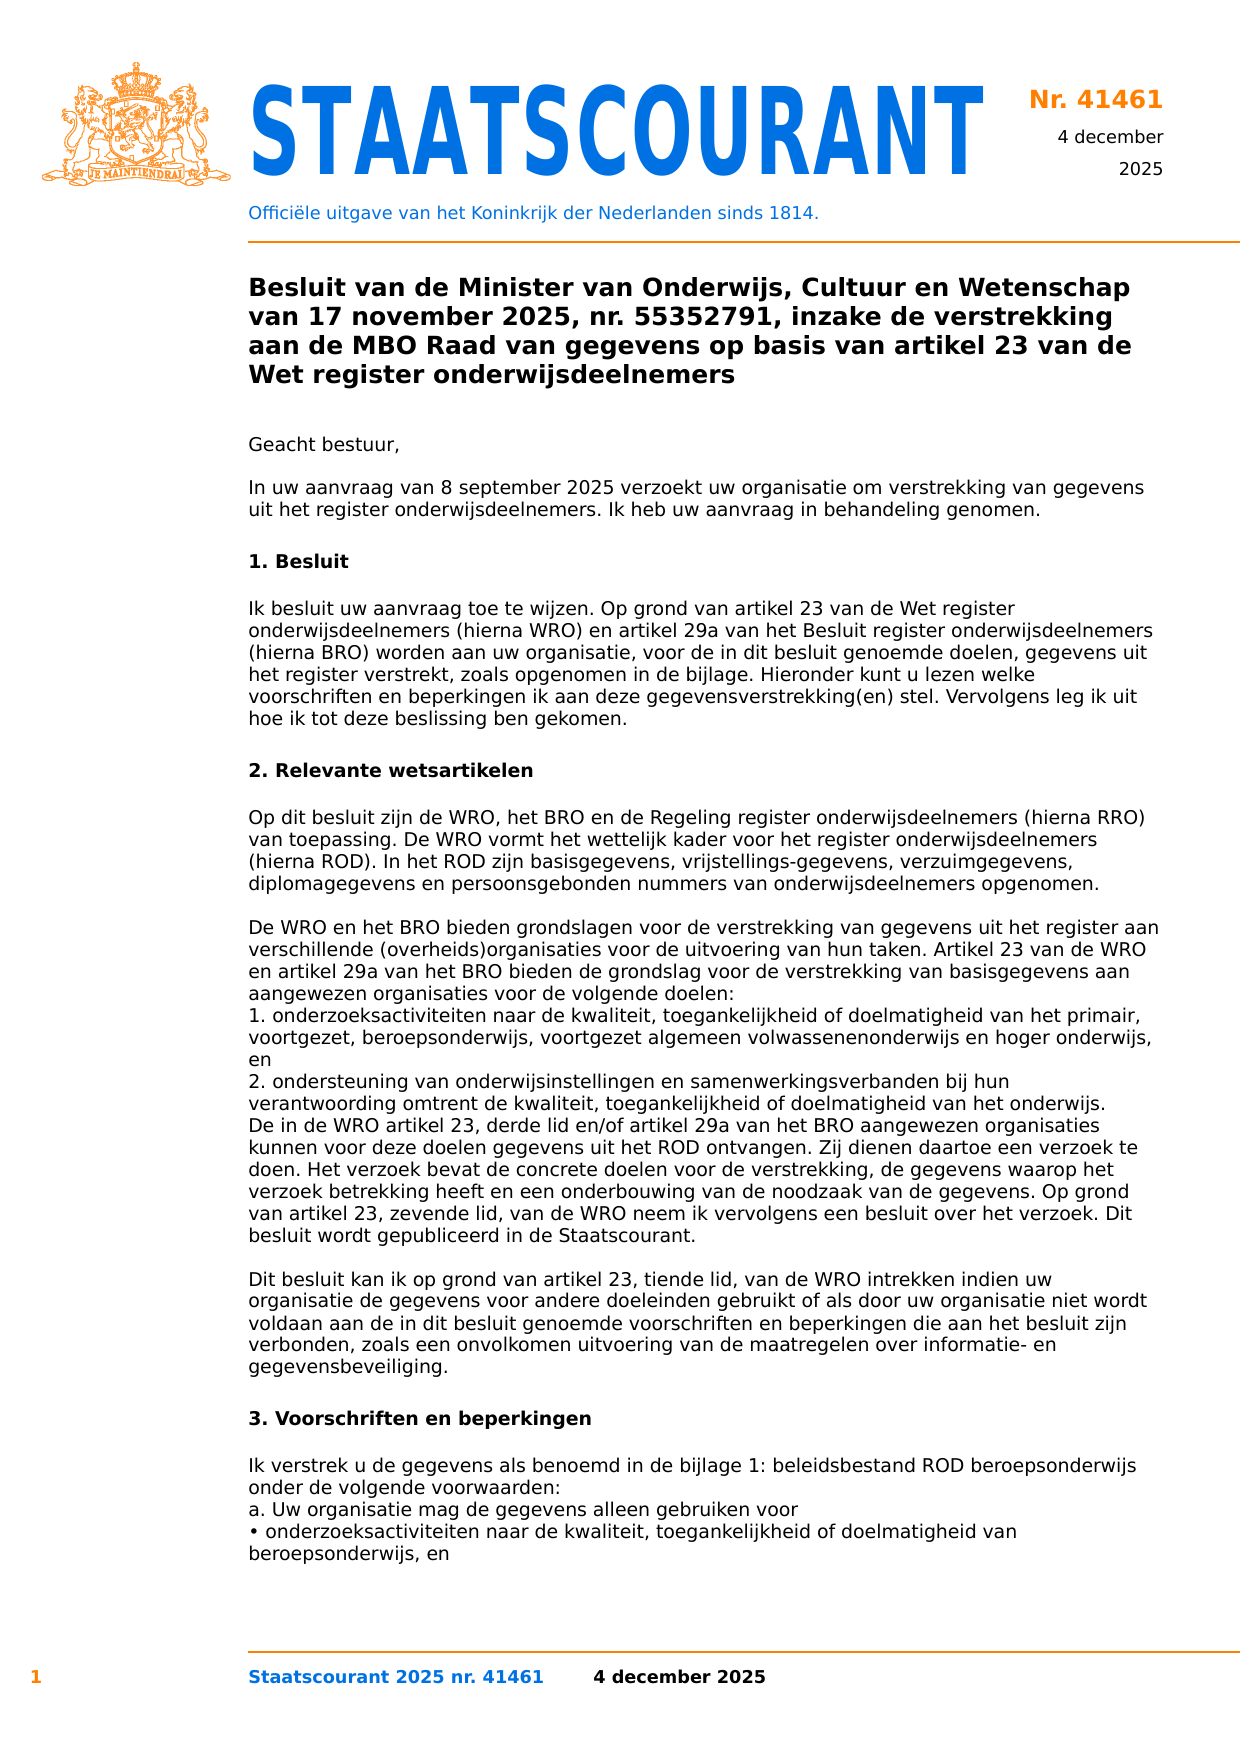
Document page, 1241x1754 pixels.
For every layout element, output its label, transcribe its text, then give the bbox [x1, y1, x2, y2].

table_header STAATSCOURANT [248, 62, 998, 203]
picture [41, 62, 231, 186]
text • onderzoeksactiviteiten naar de kwaliteit, toegankelijkheid of doelmatigheid van beroepsonderwijs, en [248, 1521, 1163, 1565]
table_cell Officiële uitgave van het Koninkrijk der Nederlanden sinds 1814. [248, 203, 1240, 241]
text 1. onderzoeksactiviteiten naar de kwaliteit, toegankelijkheid of doelmatigheid van het primair, voortgezet, beroepsonderwijs, voortgezet algemeen volwassenenonderwijs en hoger onderwijs, en [248, 1005, 1163, 1071]
text a. Uw organisatie mag de gegevens alleen gebruiken voor [248, 1499, 1163, 1521]
text De WRO en het BRO bieden grondslagen voor de verstrekking van gegevens uit het register aan verschillende (overheids)organisaties voor de uitvoering van hun taken. Artikel 23 van de WRO en artikel 29a van het BRO bieden de grondslag voor de verstrekking van basisgegevens aan aangewezen organisaties voor de volgende doelen: [248, 917, 1163, 1005]
text Geacht bestuur, [248, 433, 1163, 455]
text Ik verstrek u de gegevens als benoemd in de bijlage 1: beleidsbestand ROD beroepsonderwijs onder de volgende voorwaarden: [248, 1455, 1163, 1499]
text Op dit besluit zijn de WRO, het BRO en de Regeling register onderwijsdeelnemers (hierna RRO) van toepassing. De WRO vormt het wettelijk kader voor het register onderwijsdeelnemers (hierna ROD). In het ROD zijn basisgegevens, vrijstellings-gegevens, verzuimgegevens, diplomagegevens en persoonsgebonden nummers van onderwijsdeelnemers opgenomen. [248, 807, 1163, 895]
subtitle 1. Besluit [248, 551, 1163, 573]
text 2. ondersteuning van onderwijsinstellingen en samenwerkingsverbanden bij hun verantwoording omtrent de kwaliteit, toegankelijkheid of doelmatigheid van het onderwijs. [248, 1071, 1163, 1115]
table_header Nr. 41461 [998, 62, 1240, 121]
text In uw aanvraag van 8 september 2025 verzoekt uw organisatie om verstrekking van gegevens uit het register onderwijsdeelnemers. Ik heb uw aanvraag in behandeling genomen. [248, 477, 1163, 521]
subtitle 3. Voorschriften en beperkingen [248, 1408, 1163, 1430]
table_cell 2025 [998, 153, 1240, 203]
table_cell 4 december [998, 121, 1240, 153]
subtitle Besluit van de Minister van Onderwijs, Cultuur en Wetenschap van 17 november 2025, nr. 55352791, inzake de verstrekking aan de MBO Raad van gegevens op basis van artikel 23 van de Wet register onderwijsdeelnemers [248, 273, 1163, 390]
subtitle 2. Relevante wetsartikelen [248, 760, 1163, 782]
table_header [25, 62, 248, 241]
text Ik besluit uw aanvraag toe te wijzen. Op grond van artikel 23 van de Wet register onderwijsdeelnemers (hierna WRO) en artikel 29a van het Besluit register onderwijsdeelnemers (hierna BRO) worden aan uw organisatie, voor de in dit besluit genoemde doelen, gegevens uit het register verstrekt, zoals opgenomen in de bijlage. Hieronder kunt u lezen welke voorschriften en beperkingen ik aan deze gegevensverstrekking(en) stel. Vervolgens leg ik uit hoe ik tot deze beslissing ben gekomen. [248, 598, 1163, 730]
text De in de WRO artikel 23, derde lid en/of artikel 29a van het BRO aangewezen organisaties kunnen voor deze doelen gegevens uit het ROD ontvangen. Zij dienen daartoe een verzoek te doen. Het verzoek bevat de concrete doelen voor de verstrekking, de gegevens waarop het verzoek betrekking heeft en een onderbouwing van de noodzaak van de gegevens. Op grond van artikel 23, zevende lid, van de WRO neem ik vervolgens een besluit over het verzoek. Dit besluit wordt gepubliceerd in de Staatscourant. [248, 1115, 1163, 1247]
text Dit besluit kan ik op grond van artikel 23, tiende lid, van de WRO intrekken indien uw organisatie de gegevens voor andere doeleinden gebruikt of als door uw organisatie niet wordt voldaan aan de in dit besluit genoemde voorschriften en beperkingen die aan het besluit zijn verbonden, zoals een onvolkomen uitvoering van de maatregelen over informatie- en gegevensbeveiliging. [248, 1268, 1163, 1378]
